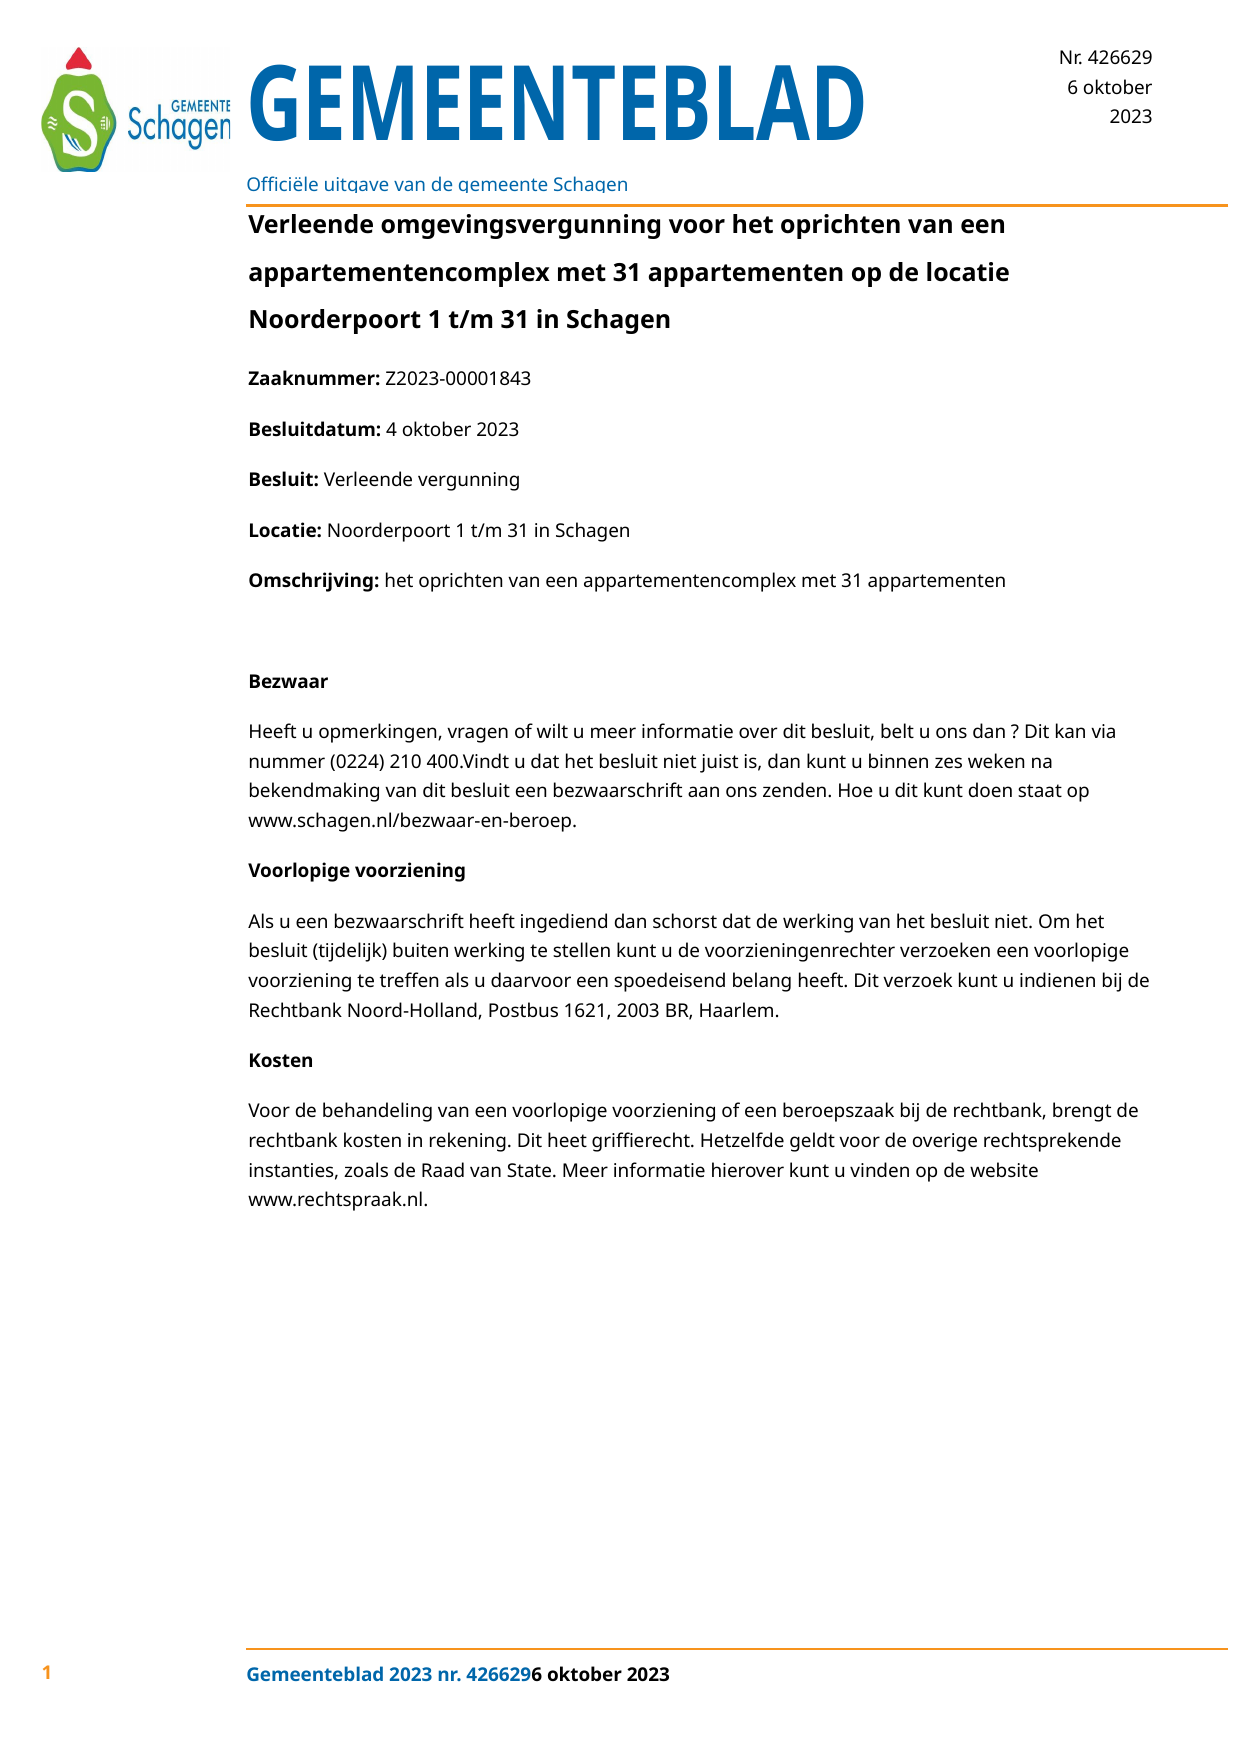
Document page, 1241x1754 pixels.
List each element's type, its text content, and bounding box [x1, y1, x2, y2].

text Zaaknummer: Z2023-00001843 [248, 366, 1152, 391]
text Verleende omgevingsvergunning voor het oprichten van een appartementencomplex met 31 appartementen op de locatie Noorderpoort 1 t/m 31 in Schagen [248, 207, 1152, 336]
text Omschrijving: het oprichten van een appartementencomplex met 31 appartementen [248, 567, 1152, 593]
text Voorlopige voorziening [248, 858, 1152, 883]
text Besluitdatum: 4 oktober 2023 [248, 416, 1152, 442]
text Als u een bezwaarschrift heeft ingediend dan schorst dat de werking van het besluit niet. Om het besluit (tijdelijk) buiten werking te stellen kunt u de voorzieningenrechter verzoeken een voorlopige voorziening te treffen als u daarvoor een spoedeisend belang heeft. Dit verzoek kunt u indienen bij de Rechtbank Noord-Holland, Postbus 1621, 2003 BR, Haarlem. [248, 908, 1152, 1022]
text Besluit: Verleende vergunning [248, 466, 1152, 492]
picture [41, 47, 231, 172]
text Bezwaar [248, 668, 1152, 694]
text Locatie: Noorderpoort 1 t/m 31 in Schagen [248, 517, 1152, 542]
text Voor de behandeling van een voorlopige voorziening of een beroepszaak bij de rechtbank, brengt de rechtbank kosten in rekening. Dit heet griffierecht. Hetzelfde geldt voor de overige rechtsprekende instanties, zoals de Raad van State. Meer informatie hierover kunt u vinden op de website www.rechtspraak.nl. [248, 1098, 1152, 1212]
text Heeft u opmerkingen, vragen of wilt u meer informatie over dit besluit, belt u ons dan ? Dit kan via nummer (0224) 210 400.Vindt u dat het besluit niet juist is, dan kunt u binnen zes weken na bekendmaking van dit besluit een bezwaarschrift aan ons zenden. Hoe u dit kunt doen staat op www.schagen.nl/bezwaar-en-beroep. [248, 718, 1152, 833]
text Kosten [248, 1047, 1152, 1073]
